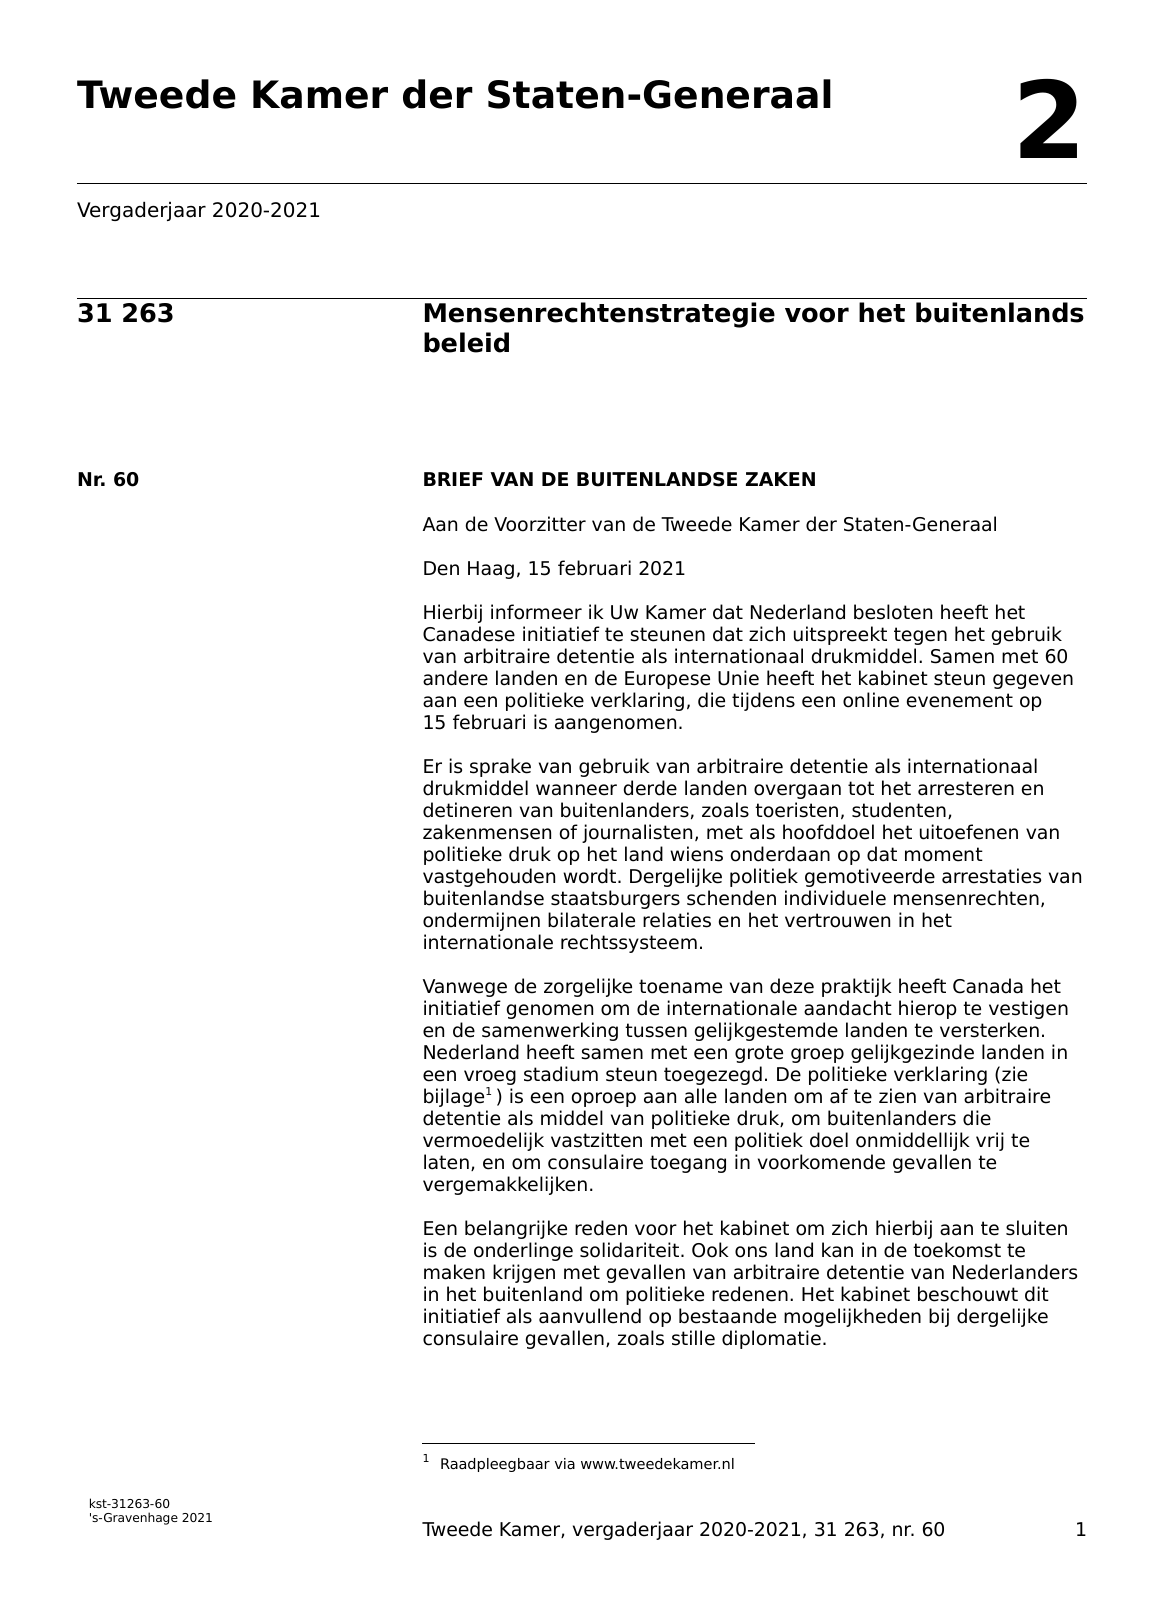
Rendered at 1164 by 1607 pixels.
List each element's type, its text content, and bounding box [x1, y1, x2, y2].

text Een belangrijke reden voor het kabinet om zich hierbij aan te sluiten is de onderlinge solidariteit. Ook ons land kan in de toekomst te maken krijgen met gevallen van arbitraire detentie van Nederlanders in het buitenland om politieke redenen. Het kabinet beschouwt dit initiatief als aanvullend op bestaande mogelijkheden bij dergelijke consulaire gevallen, zoals stille diplomatie. [422, 1218, 1087, 1350]
text Er is sprake van gebruik van arbitraire detentie als internationaal drukmiddel wanneer derde landen overgaan tot het arresteren en detineren van buitenlanders, zoals toeristen, studenten, zakenmensen of journalisten, met als hoofddoel het uitoefenen van politieke druk op het land wiens onderdaan op dat moment vastgehouden wordt. Dergelijke politiek gemotiveerde arrestaties van buitenlandse staatsburgers schenden individuele mensenrechten, ondermijnen bilaterale relaties en het vertrouwen in het internationale rechtssysteem. [422, 756, 1087, 954]
text Den Haag, 15 februari 2021 [422, 558, 1087, 580]
text 's-Gravenhage 2021 [88, 1511, 323, 1525]
table_header Tweede Kamer der Staten-Generaal [77, 59, 886, 183]
text Raadpleegbaar via www.tweedekamer.nl [422, 1452, 1087, 1474]
text Hierbij informeer ik Uw Kamer dat Nederland besloten heeft het Canadese initiatief te steunen dat zich uitspreekt tegen het gebruik van arbitraire detentie als internationaal drukmiddel. Samen met 60 andere landen en de Europese Unie heeft het kabinet steun gegeven aan een politieke verklaring, die tijdens een online evenement op 15 februari is aangenomen. [422, 602, 1087, 734]
text Aan de Voorzitter van de Tweede Kamer der Staten-Generaal [422, 513, 1087, 536]
text kst-31263-60 [88, 1497, 323, 1511]
text Vanwege de zorgelijke toename van deze praktijk heeft Canada het initiatief genomen om de internationale aandacht hierop te vestigen en de samenwerking tussen gelijkgestemde landen te versterken. Nederland heeft samen met een grote groep gelijkgezinde landen in een vroeg stadium steun toegezegd. De politieke verklaring (zie bijlage) is een oproep aan alle landen om af te zien van arbitraire detentie als middel van politieke druk, om buitenlanders die vermoedelijk vastzitten met een politiek doel onmiddellijk vrij te laten, en om consulaire toegang in voorkomende gevallen te vergemakkelijken. [422, 976, 1087, 1196]
table_header 2 [886, 59, 1087, 183]
subtitle Nr. 60 BRIEF VAN DE BUITENLANDSE ZAKEN [77, 469, 1087, 491]
table_cell Vergaderjaar 2020-2021 [77, 184, 1087, 298]
subtitle 31 263 Mensenrechtenstrategie voor het buitenlands beleid [77, 299, 1087, 358]
